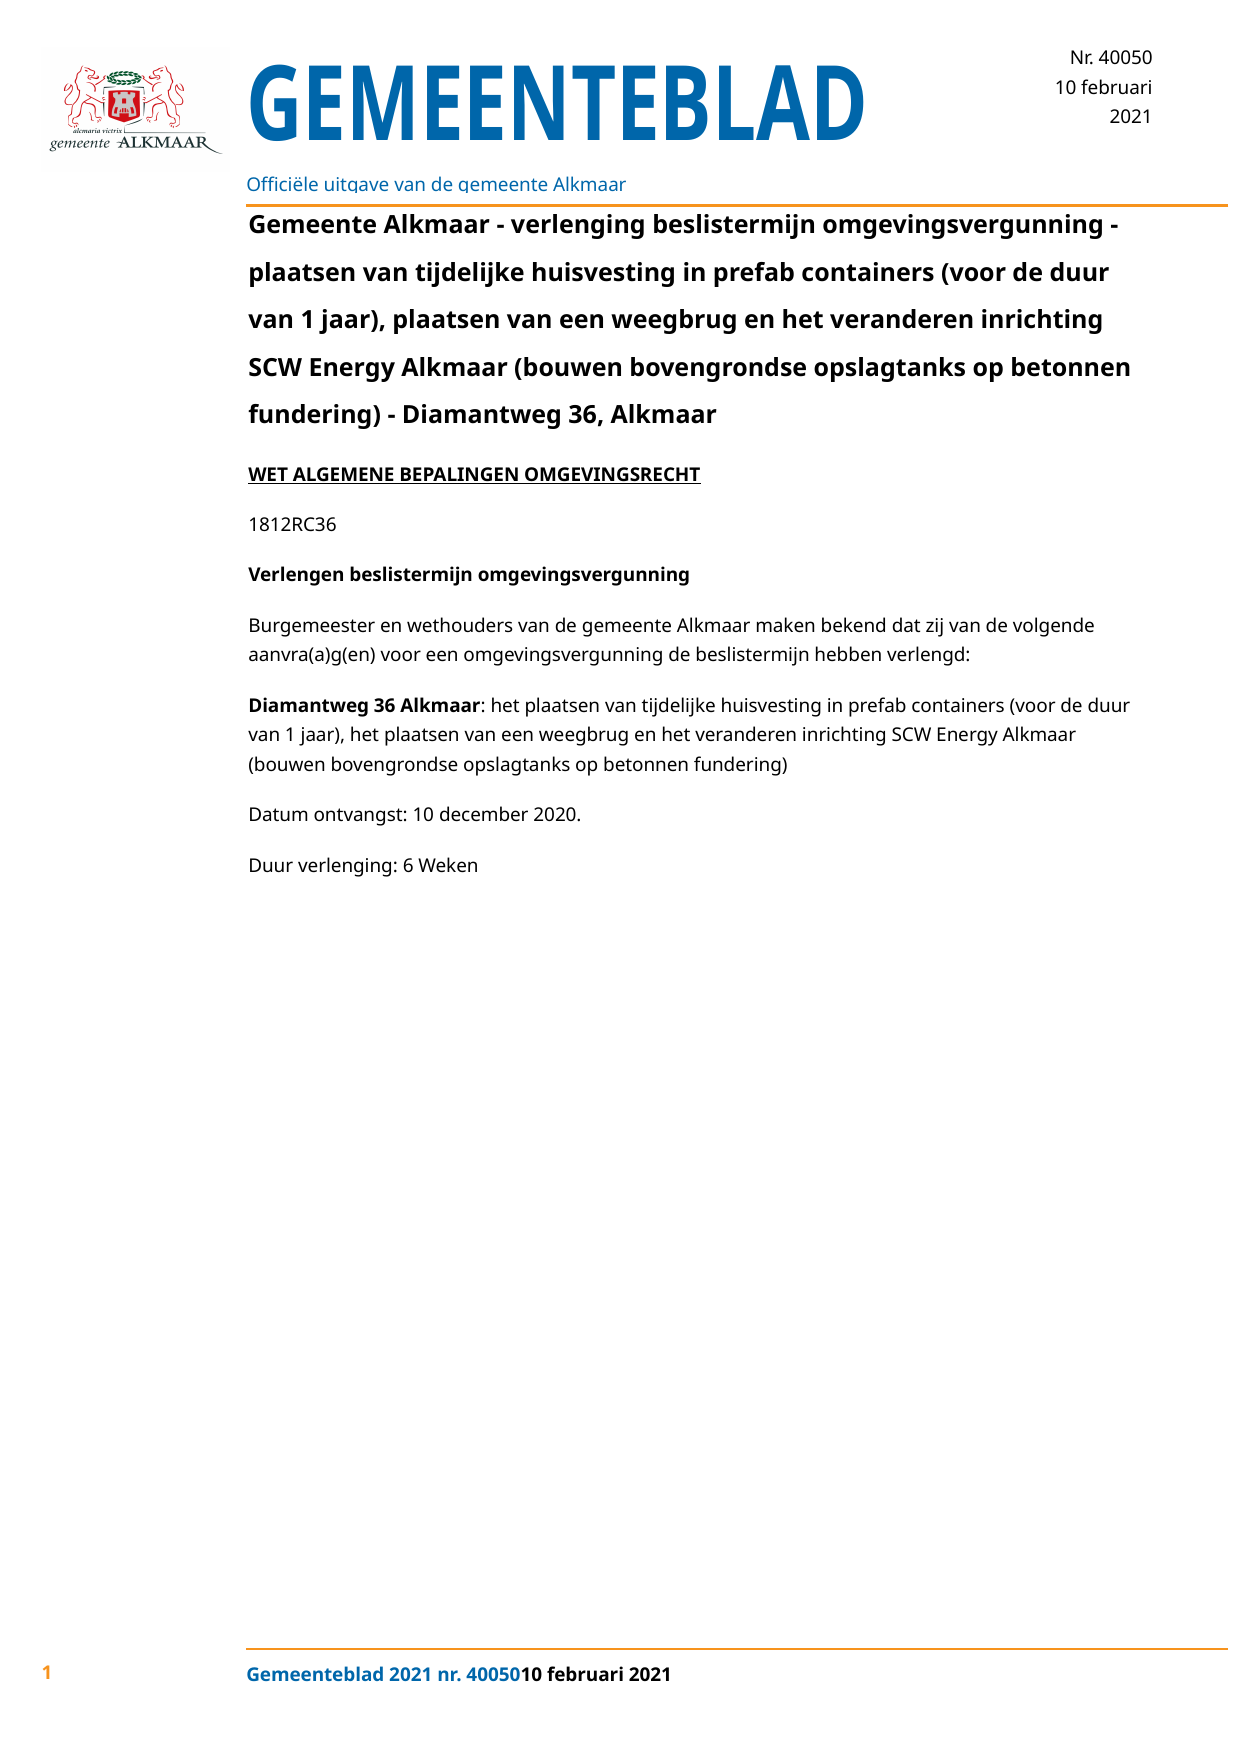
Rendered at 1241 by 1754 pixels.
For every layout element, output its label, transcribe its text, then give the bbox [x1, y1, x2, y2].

text Datum ontvangst: 10 december 2020. [248, 802, 1152, 827]
picture [41, 47, 231, 172]
text 1812RC36 [248, 511, 1152, 537]
text Duur verlenging: 6 Weken [248, 852, 1152, 878]
text Gemeente Alkmaar - verlenging beslistermijn omgevingsvergunning - plaatsen van tijdelijke huisvesting in prefab containers (voor de duur van 1 jaar), plaatsen van een weegbrug en het veranderen inrichting SCW Energy Alkmaar (bouwen bovengrondse opslagtanks op betonnen fundering) - Diamantweg 36, Alkmaar [248, 207, 1152, 431]
text WET ALGEMENE BEPALINGEN OMGEVINGSRECHT [248, 461, 1152, 486]
text Burgemeester en wethouders van de gemeente Alkmaar maken bekend dat zij van de volgende aanvra(a)g(en) voor een omgevingsvergunning de beslistermijn hebben verlengd: [248, 612, 1152, 667]
text Diamantweg 36 Alkmaar: het plaatsen van tijdelijke huisvesting in prefab containers (voor de duur van 1 jaar), het plaatsen van een weegbrug en het veranderen inrichting SCW Energy Alkmaar (bouwen bovengrondse opslagtanks op betonnen fundering) [248, 692, 1152, 777]
text Verlengen beslistermijn omgevingsvergunning [248, 562, 1152, 587]
